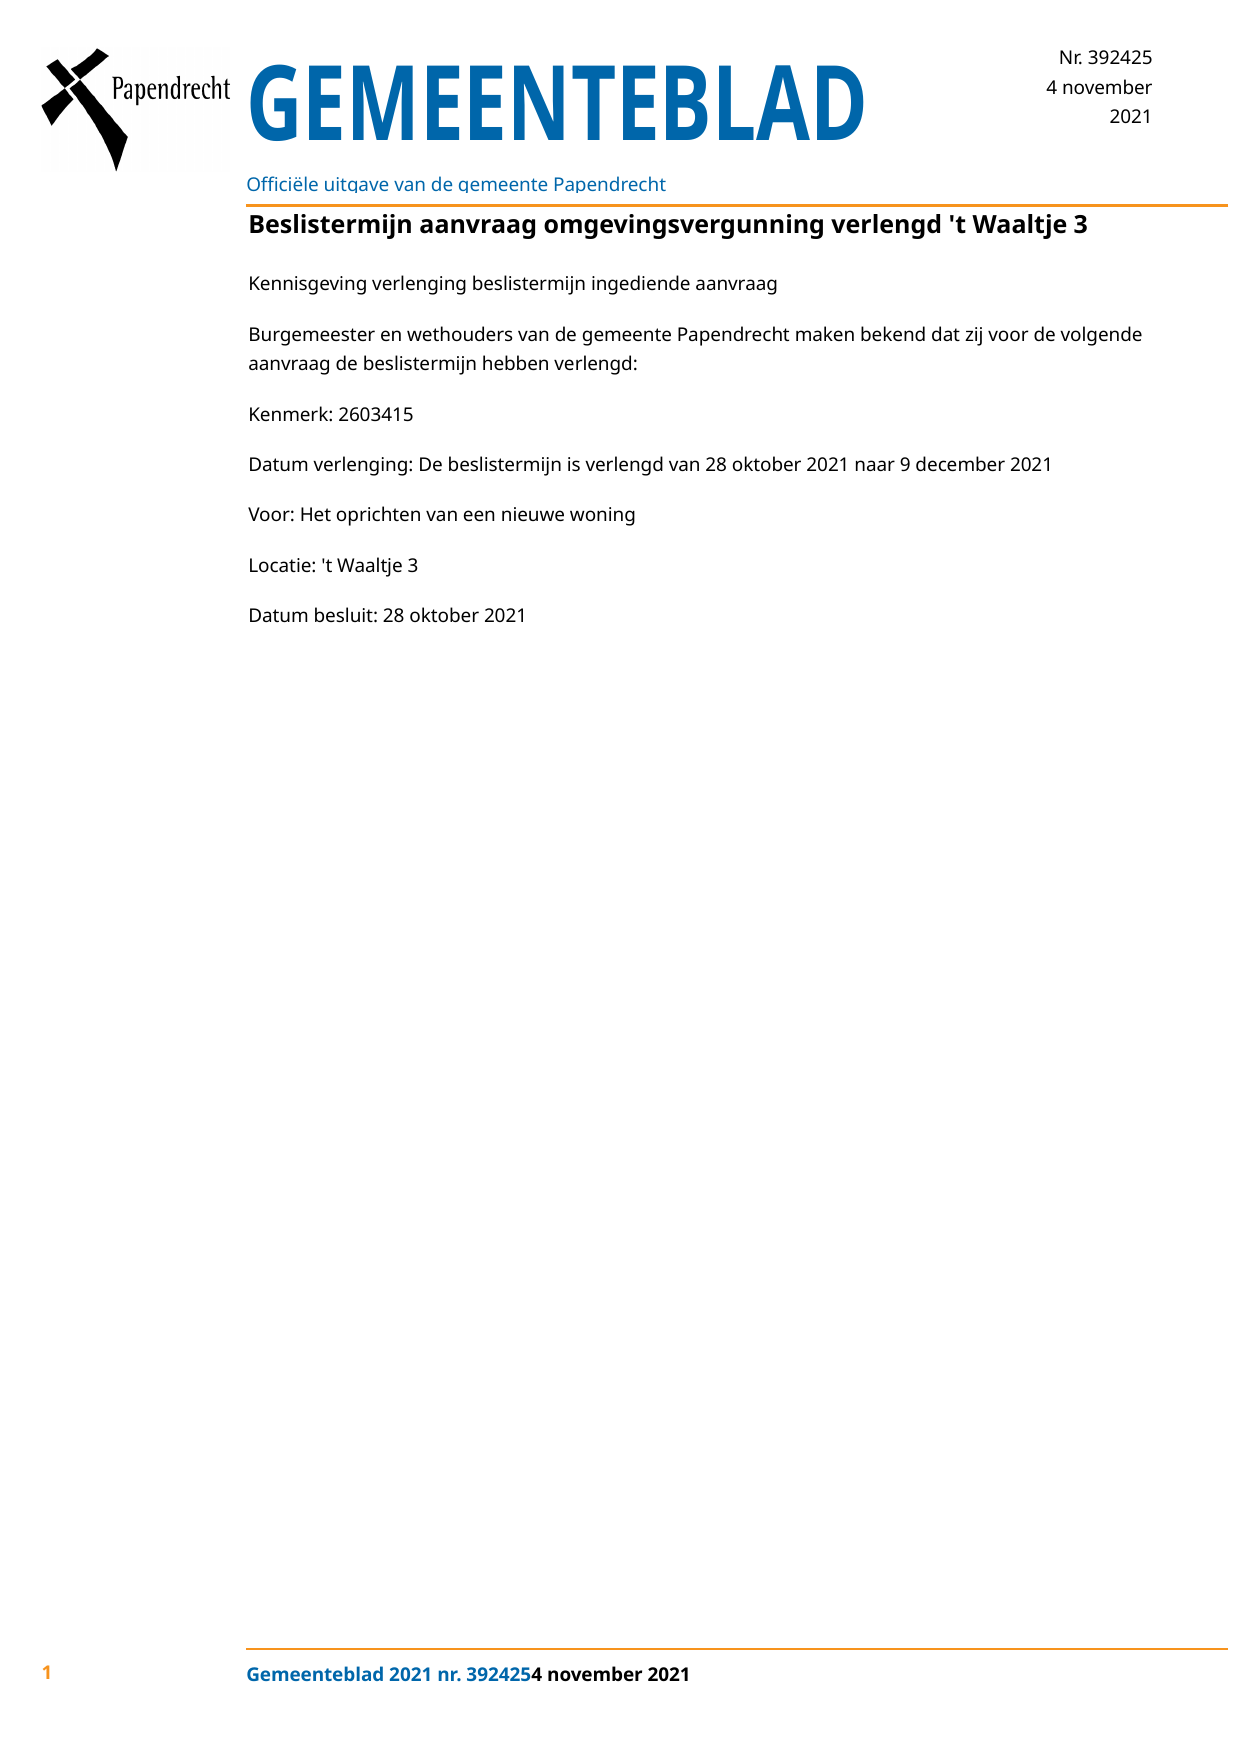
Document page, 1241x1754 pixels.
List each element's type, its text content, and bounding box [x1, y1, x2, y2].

text Beslistermijn aanvraag omgevingsvergunning verlengd 't Waaltje 3 [248, 207, 1152, 241]
text Datum besluit: 28 oktober 2021 [248, 602, 1152, 628]
text Voor: Het oprichten van een nieuwe woning [248, 502, 1152, 527]
text Kennisgeving verlenging beslistermijn ingediende aanvraag [248, 270, 1152, 296]
text Burgemeester en wethouders van de gemeente Papendrecht maken bekend dat zij voor de volgende aanvraag de beslistermijn hebben verlengd: [248, 321, 1152, 376]
text Kenmerk: 2603415 [248, 401, 1152, 426]
text Locatie: 't Waaltje 3 [248, 552, 1152, 578]
text Datum verlenging: De beslistermijn is verlengd van 28 oktober 2021 naar 9 december 2021 [248, 451, 1152, 477]
picture [41, 47, 231, 172]
